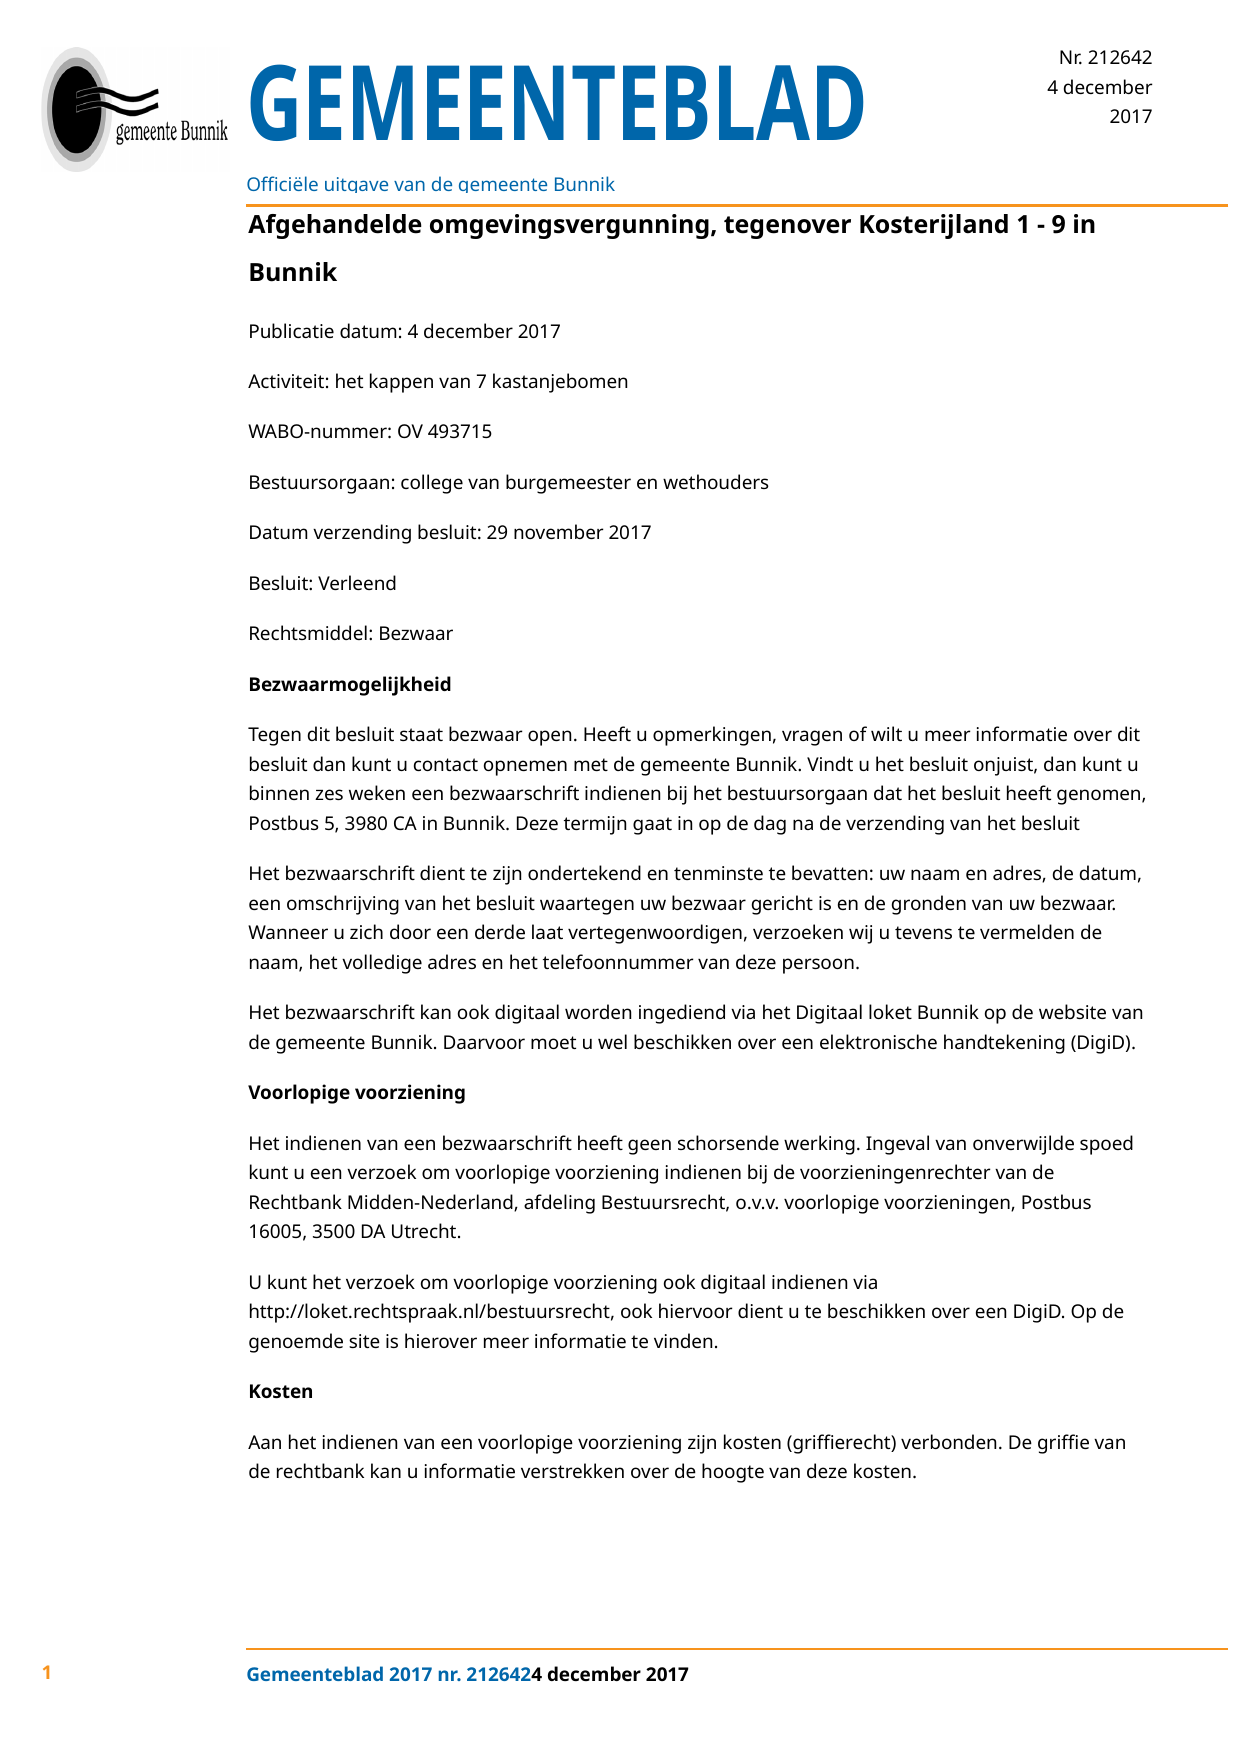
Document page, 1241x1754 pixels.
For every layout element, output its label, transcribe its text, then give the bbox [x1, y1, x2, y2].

text Datum verzending besluit: 29 november 2017 [248, 519, 1152, 545]
text Bestuursorgaan: college van burgemeester en wethouders [248, 469, 1152, 495]
text Rechtsmiddel: Bezwaar [248, 620, 1152, 646]
text Het bezwaarschrift dient te zijn ondertekend en tenminste te bevatten: uw naam en adres, de datum, een omschrijving van het besluit waartegen uw bezwaar gericht is en de gronden van uw bezwaar. Wanneer u zich door een derde laat vertegenwoordigen, verzoeken wij u tevens te vermelden de naam, het volledige adres en het telefoonnummer van deze persoon. [248, 860, 1152, 975]
text Het bezwaarschrift kan ook digitaal worden ingediend via het Digitaal loket Bunnik op de website van de gemeente Bunnik. Daarvoor moet u wel beschikken over een elektronische handtekening (DigiD). [248, 999, 1152, 1055]
text Activiteit: het kappen van 7 kastanjebomen [248, 368, 1152, 394]
text Bezwaarmogelijkheid [248, 671, 1152, 697]
text Het indienen van een bezwaarschrift heeft geen schorsende werking. Ingeval van onverwijlde spoed kunt u een verzoek om voorlopige voorziening indienen bij de voorzieningenrechter van de Rechtbank Midden-Nederland, afdeling Bestuursrecht, o.v.v. voorlopige voorzieningen, Postbus 16005, 3500 DA Utrecht. [248, 1130, 1152, 1244]
text U kunt het verzoek om voorlopige voorziening ook digitaal indienen via http://loket.rechtspraak.nl/bestuursrecht, ook hiervoor dient u te beschikken over een DigiD. Op de genoemde site is hierover meer informatie te vinden. [248, 1269, 1152, 1354]
text Aan het indienen van een voorlopige voorziening zijn kosten (griffierecht) verbonden. De griffie van de rechtbank kan u informatie verstrekken over de hoogte van deze kosten. [248, 1429, 1152, 1484]
text Tegen dit besluit staat bezwaar open. Heeft u opmerkingen, vragen of wilt u meer informatie over dit besluit dan kunt u contact opnemen met de gemeente Bunnik. Vindt u het besluit onjuist, dan kunt u binnen zes weken een bezwaarschrift indienen bij het bestuursorgaan dat het besluit heeft genomen, Postbus 5, 3980 CA in Bunnik. Deze termijn gaat in op de dag na de verzending van het besluit [248, 721, 1152, 836]
text WABO-nummer: OV 493715 [248, 419, 1152, 444]
text Afgehandelde omgevingsvergunning, tegenover Kosterijland 1 - 9 in Bunnik [248, 207, 1152, 288]
text Publicatie datum: 4 december 2017 [248, 318, 1152, 344]
text Besluit: Verleend [248, 570, 1152, 596]
picture [41, 47, 231, 172]
text Voorlopige voorziening [248, 1079, 1152, 1105]
text Kosten [248, 1379, 1152, 1404]
